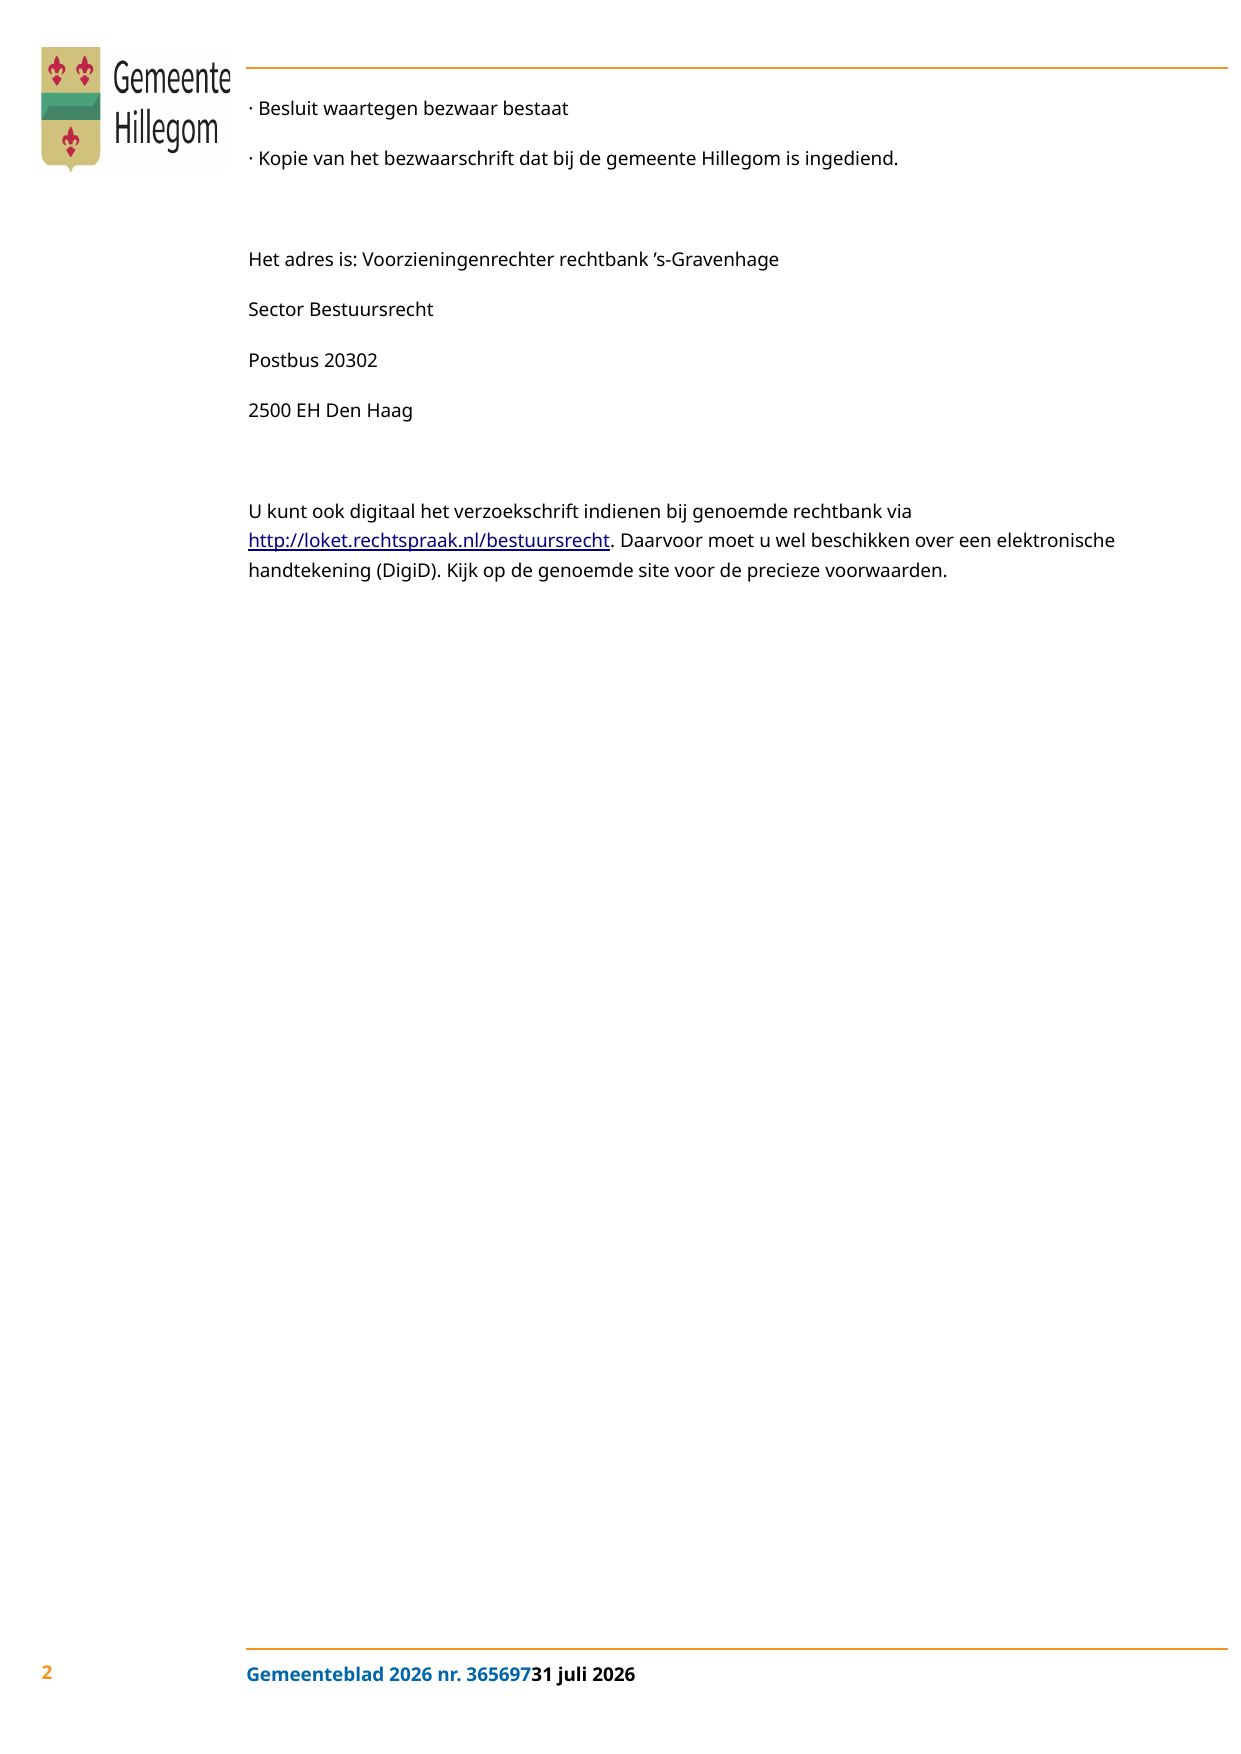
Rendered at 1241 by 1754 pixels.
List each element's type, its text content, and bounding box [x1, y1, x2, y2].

text 2500 EH Den Haag [248, 397, 1152, 423]
text U kunt ook digitaal het verzoekschrift indienen bij genoemde rechtbank via http://loket.rechtspraak.nl/bestuursrecht. Daarvoor moet u wel beschikken over een elektronische handtekening (DigiD). Kijk op de genoemde site voor de precieze voorwaarden. [248, 498, 1152, 583]
text Sector Bestuursrecht [248, 296, 1152, 322]
text Het adres is: Voorzieningenrechter rechtbank ’s-Gravenhage [248, 246, 1152, 272]
text · Kopie van het bezwaarschrift dat bij de gemeente Hillegom is ingediend. [248, 145, 1152, 171]
text · Besluit waartegen bezwaar bestaat [248, 95, 1152, 121]
picture [41, 47, 231, 172]
text Postbus 20302 [248, 347, 1152, 373]
